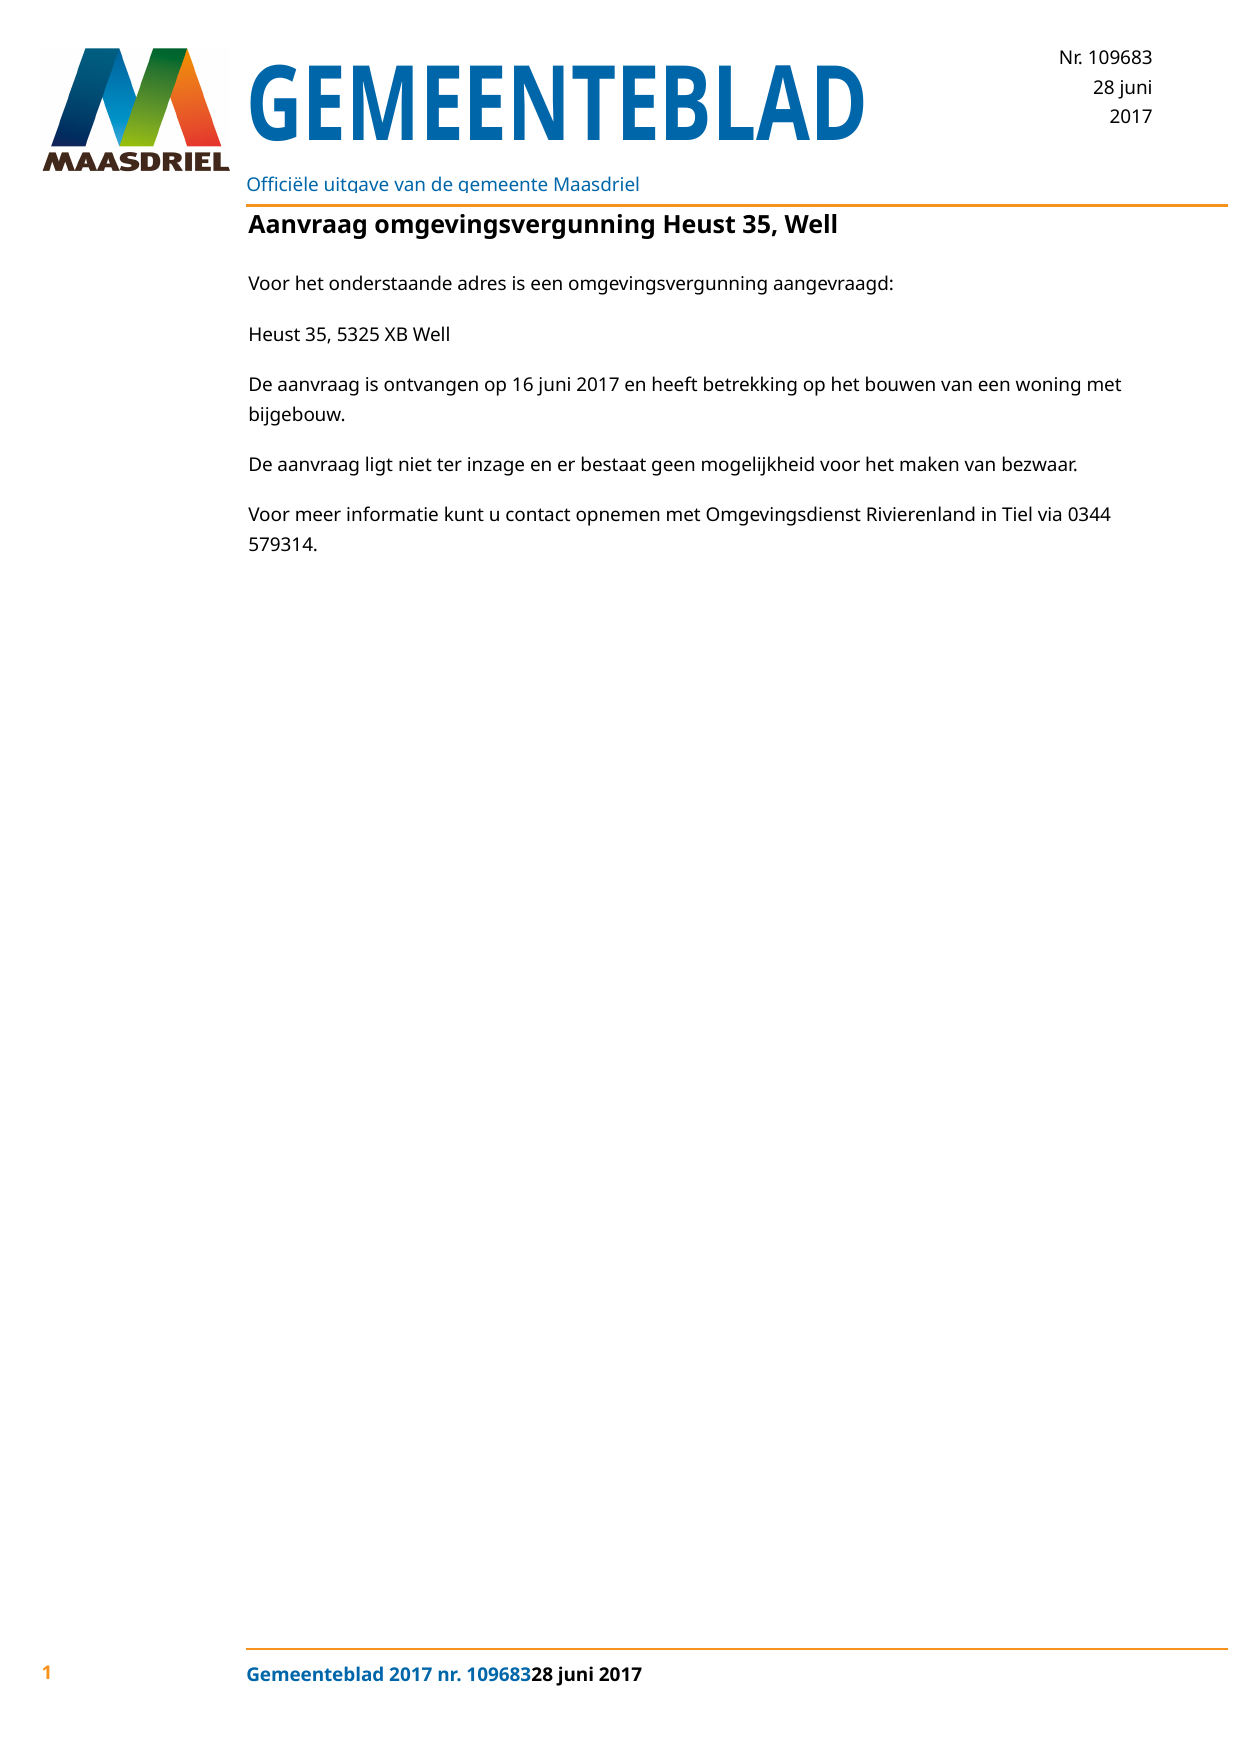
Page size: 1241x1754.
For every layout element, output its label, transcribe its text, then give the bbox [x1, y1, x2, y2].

text Voor meer informatie kunt u contact opnemen met Omgevingsdienst Rivierenland in Tiel via 0344 579314. [248, 502, 1152, 557]
text De aanvraag ligt niet ter inzage en er bestaat geen mogelijkheid voor het maken van bezwaar. [248, 451, 1152, 477]
picture [41, 47, 231, 172]
text Heust 35, 5325 XB Well [248, 321, 1152, 346]
text De aanvraag is ontvangen op 16 juni 2017 en heeft betrekking op het bouwen van een woning met bijgebouw. [248, 371, 1152, 426]
text Aanvraag omgevingsvergunning Heust 35, Well [248, 207, 1152, 241]
text Voor het onderstaande adres is een omgevingsvergunning aangevraagd: [248, 270, 1152, 296]
